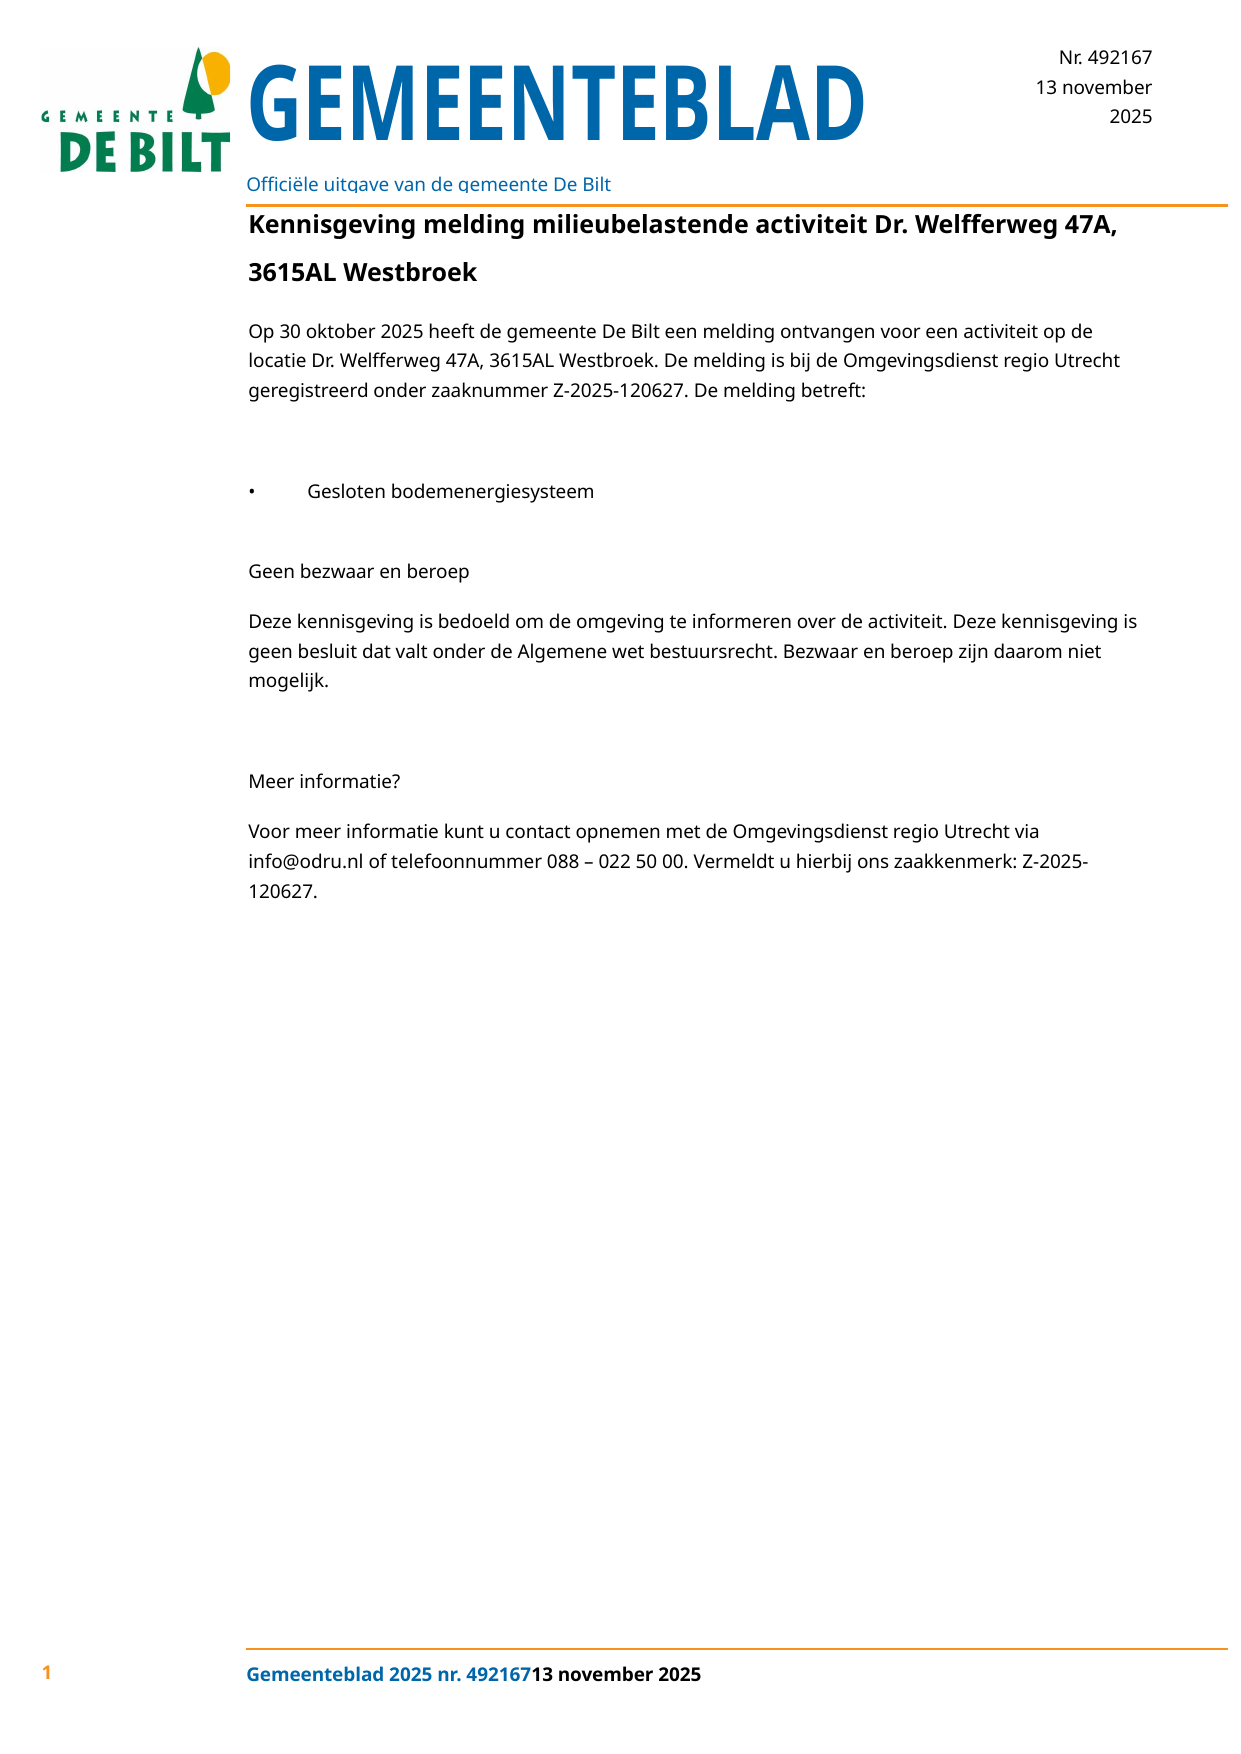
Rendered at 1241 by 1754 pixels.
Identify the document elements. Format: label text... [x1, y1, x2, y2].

picture [41, 47, 231, 172]
text Geen bezwaar en beroep [248, 558, 1152, 584]
text Deze kennisgeving is bedoeld om de omgeving te informeren over de activiteit. Deze kennisgeving is geen besluit dat valt onder de Algemene wet bestuursrecht. Bezwaar en beroep zijn daarom niet mogelijk. [248, 608, 1152, 693]
text Voor meer informatie kunt u contact opnemen met de Omgevingsdienst regio Utrecht via info@odru.nl of telefoonnummer 088 – 022 50 00. Vermeldt u hierbij ons zaakkenmerk: Z-2025-120627. [248, 819, 1152, 904]
text Op 30 oktober 2025 heeft de gemeente De Bilt een melding ontvangen voor een activiteit op de locatie Dr. Welfferweg 47A, 3615AL Westbroek. De melding is bij de Omgevingsdienst regio Utrecht geregistreerd onder zaaknummer Z-2025-120627. De melding betreft: [248, 318, 1152, 403]
text Kennisgeving melding milieubelastende activiteit Dr. Welfferweg 47A, 3615AL Westbroek [248, 207, 1152, 288]
list Gesloten bodemenergiesysteem [248, 478, 1152, 504]
text Meer informatie? [248, 768, 1152, 794]
